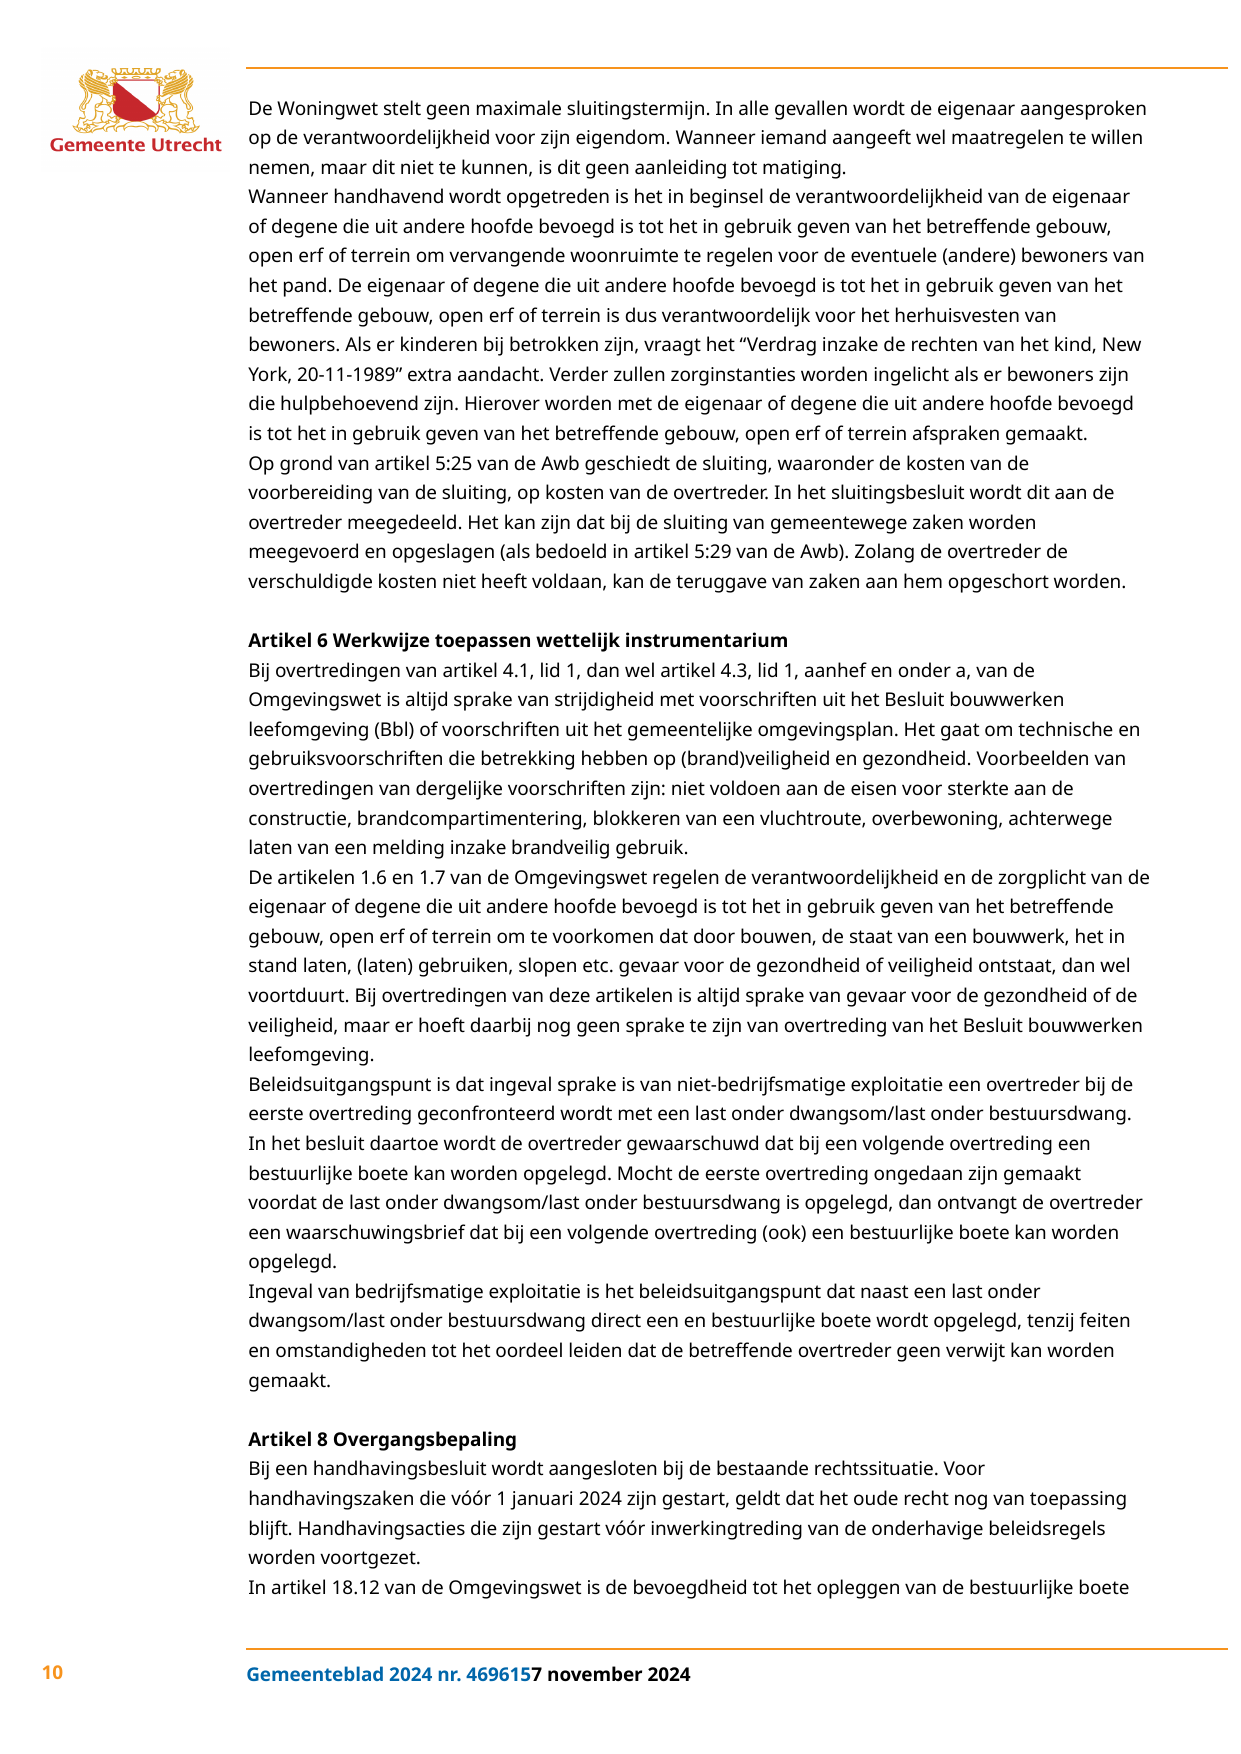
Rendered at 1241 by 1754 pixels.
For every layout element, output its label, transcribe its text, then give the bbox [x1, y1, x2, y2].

text Bij een handhavingsbesluit wordt aangesloten bij de bestaande rechtssituatie. Voor handhavingszaken die vóór 1 januari 2024 zijn gestart, geldt dat het oude recht nog van toepassing blijft. Handhavingsacties die zijn gestart vóór inwerkingtreding van de onderhavige beleidsregels worden voortgezet. [248, 1456, 1152, 1570]
text De artikelen 1.6 en 1.7 van de Omgevingswet regelen de verantwoordelijkheid en de zorgplicht van de eigenaar of degene die uit andere hoofde bevoegd is tot het in gebruik geven van het betreffende gebouw, open erf of terrein om te voorkomen dat door bouwen, de staat van een bouwwerk, het in stand laten, (laten) gebruiken, slopen etc. gevaar voor de gezondheid of veiligheid ontstaat, dan wel voortduurt. Bij overtredingen van deze artikelen is altijd sprake van gevaar voor de gezondheid of de veiligheid, maar er hoeft daarbij nog geen sprake te zijn van overtreding van het Besluit bouwwerken leefomgeving. [248, 864, 1152, 1067]
text Artikel 8 Overgangsbepaling [248, 1426, 1152, 1452]
text Beleidsuitgangspunt is dat ingeval sprake is van niet-bedrijfsmatige exploitatie een overtreder bij de eerste overtreding geconfronteerd wordt met een last onder dwangsom/last onder bestuursdwang. In het besluit daartoe wordt de overtreder gewaarschuwd dat bij een volgende overtreding een bestuurlijke boete kan worden opgelegd. Mocht de eerste overtreding ongedaan zijn gemaakt voordat de last onder dwangsom/last onder bestuursdwang is opgelegd, dan ontvangt de overtreder een waarschuwingsbrief dat bij een volgende overtreding (ook) een bestuurlijke boete kan worden opgelegd. [248, 1071, 1152, 1274]
text In artikel 18.12 van de Omgevingswet is de bevoegdheid tot het opleggen van de bestuurlijke boete [248, 1574, 1152, 1600]
text Bij overtredingen van artikel 4.1, lid 1, dan wel artikel 4.3, lid 1, aanhef en onder a, van de Omgevingswet is altijd sprake van strijdigheid met voorschriften uit het Besluit bouwwerken leefomgeving (Bbl) of voorschriften uit het gemeentelijke omgevingsplan. Het gaat om technische en gebruiksvoorschriften die betrekking hebben op (brand)veiligheid en gezondheid. Voorbeelden van overtredingen van dergelijke voorschriften zijn: niet voldoen aan de eisen voor sterkte aan de constructie, brandcompartimentering, blokkeren van een vluchtroute, overbewoning, achterwege laten van een melding inzake brandveilig gebruik. [248, 657, 1152, 860]
text Ingeval van bedrijfsmatige exploitatie is het beleidsuitgangspunt dat naast een last onder dwangsom/last onder bestuursdwang direct een en bestuurlijke boete wordt opgelegd, tenzij feiten en omstandigheden tot het oordeel leiden dat de betreffende overtreder geen verwijt kan worden gemaakt. [248, 1278, 1152, 1393]
text Wanneer handhavend wordt opgetreden is het in beginsel de verantwoordelijkheid van de eigenaar of degene die uit andere hoofde bevoegd is tot het in gebruik geven van het betreffende gebouw, open erf of terrein om vervangende woonruimte te regelen voor de eventuele (andere) bewoners van het pand. De eigenaar of degene die uit andere hoofde bevoegd is tot het in gebruik geven van het betreffende gebouw, open erf of terrein is dus verantwoordelijk voor het herhuisvesten van bewoners. Als er kinderen bij betrokken zijn, vraagt het “Verdrag inzake de rechten van het kind, New York, 20-11-1989” extra aandacht. Verder zullen zorginstanties worden ingelicht als er bewoners zijn die hulpbehoevend zijn. Hierover worden met de eigenaar of degene die uit andere hoofde bevoegd is tot het in gebruik geven van het betreffende gebouw, open erf of terrein afspraken gemaakt. [248, 183, 1152, 446]
text De Woningwet stelt geen maximale sluitingstermijn. In alle gevallen wordt de eigenaar aangesproken op de verantwoordelijkheid voor zijn eigendom. Wanneer iemand aangeeft wel maatregelen te willen nemen, maar dit niet te kunnen, is dit geen aanleiding tot matiging. [248, 95, 1152, 180]
text Artikel 6 Werkwijze toepassen wettelijk instrumentarium [248, 627, 1152, 653]
text Op grond van artikel 5:25 van de Awb geschiedt de sluiting, waaronder de kosten van de voorbereiding van de sluiting, op kosten van de overtreder. In het sluitingsbesluit wordt dit aan de overtreder meegedeeld. Het kan zijn dat bij de sluiting van gemeentewege zaken worden meegevoerd en opgeslagen (als bedoeld in artikel 5:29 van de Awb). Zolang de overtreder de verschuldigde kosten niet heeft voldaan, kan de teruggave van zaken aan hem opgeschort worden. [248, 450, 1152, 594]
picture [41, 47, 231, 172]
